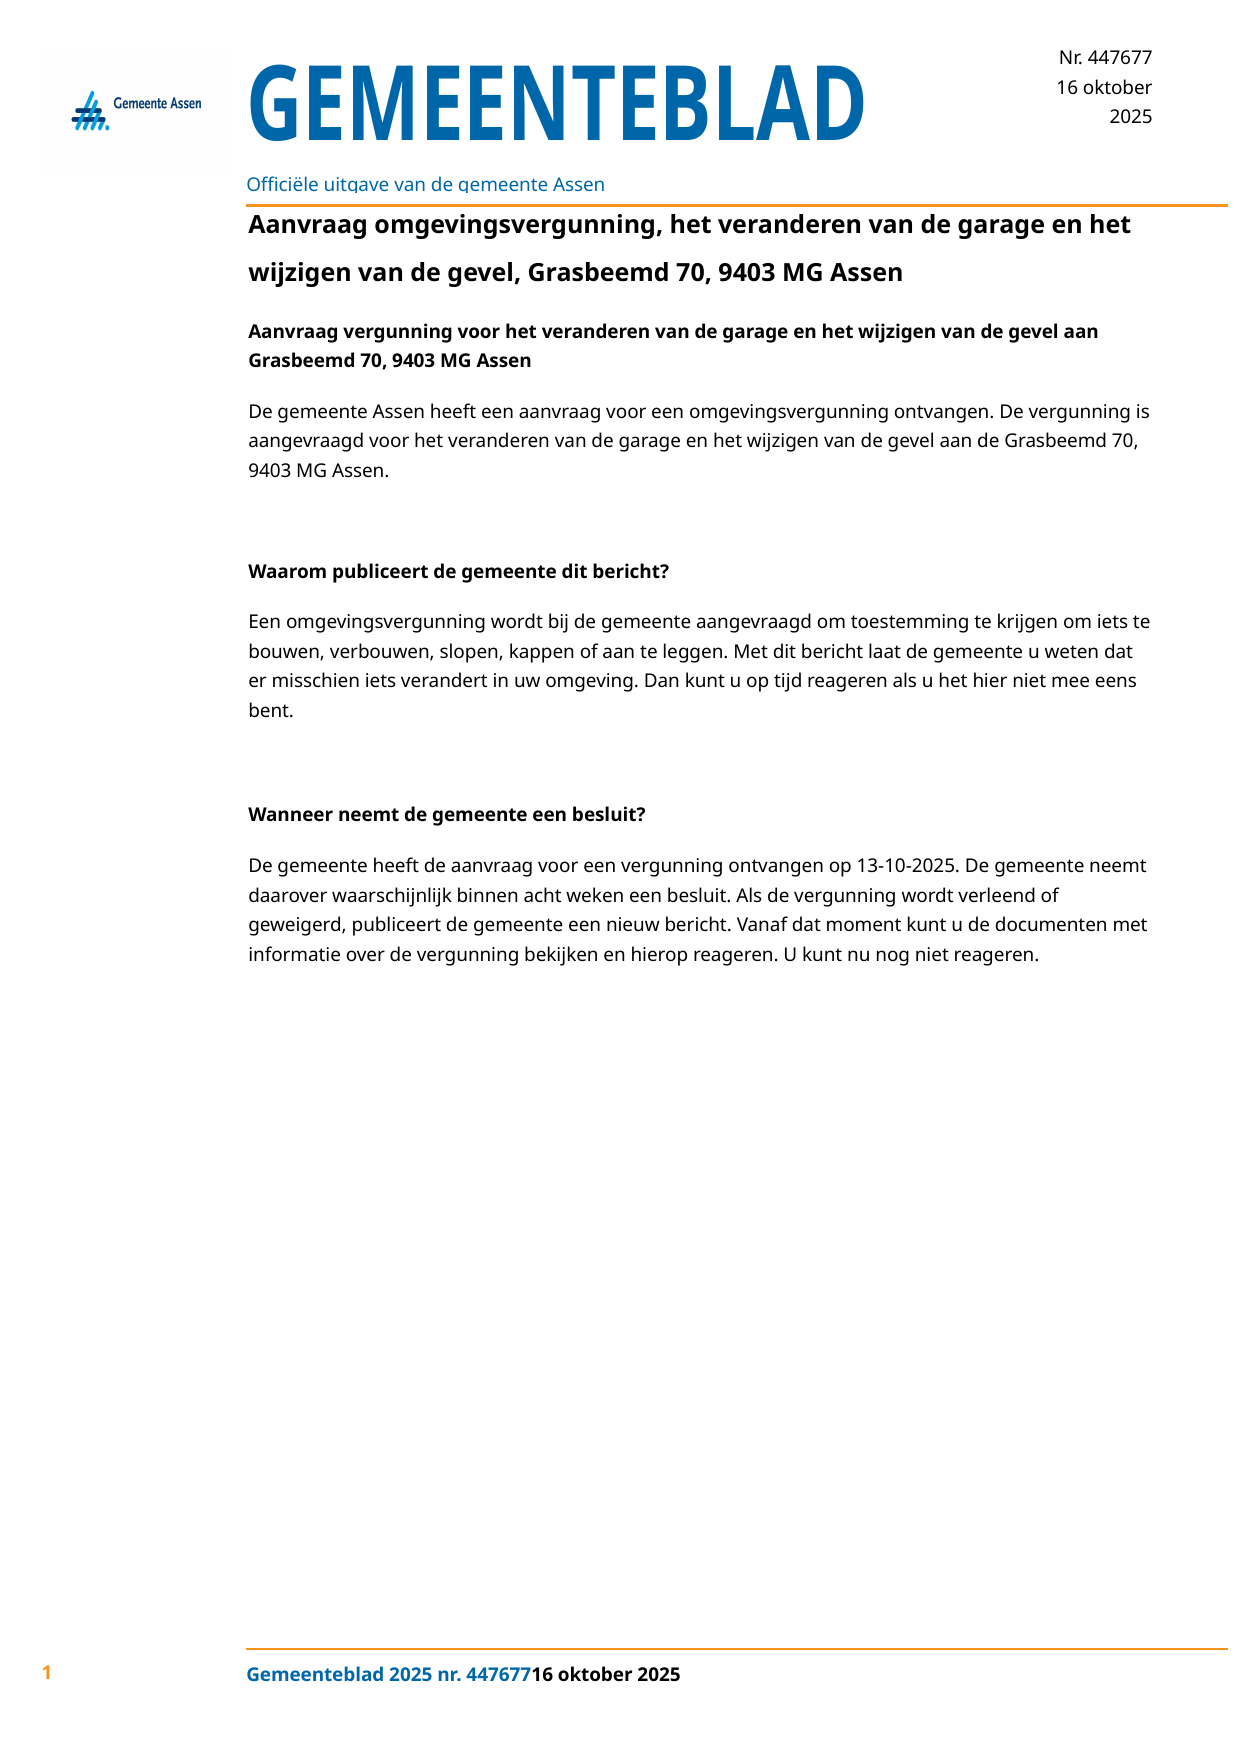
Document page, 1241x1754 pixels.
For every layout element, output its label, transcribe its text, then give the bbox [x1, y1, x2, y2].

text Aanvraag omgevingsvergunning, het veranderen van de garage en het wijzigen van de gevel, Grasbeemd 70, 9403 MG Assen [248, 207, 1152, 288]
text Waarom publiceert de gemeente dit bericht? [248, 558, 1152, 584]
text De gemeente heeft de aanvraag voor een vergunning ontvangen op 13-10-2025. De gemeente neemt daarover waarschijnlijk binnen acht weken een besluit. Als de vergunning wordt verleend of geweigerd, publiceert de gemeente een nieuw bericht. Vanaf dat moment kunt u de documenten met informatie over de vergunning bekijken en hierop reageren. U kunt nu nog niet reageren. [248, 852, 1152, 967]
text Een omgevingsvergunning wordt bij de gemeente aangevraagd om toestemming te krijgen om iets te bouwen, verbouwen, slopen, kappen of aan te leggen. Met dit bericht laat de gemeente u weten dat er misschien iets verandert in uw omgeving. Dan kunt u op tijd reageren als u het hier niet mee eens bent. [248, 608, 1152, 723]
text De gemeente Assen heeft een aanvraag voor een omgevingsvergunning ontvangen. De vergunning is aangevraagd voor het veranderen van de garage en het wijzigen van de gevel aan de Grasbeemd 70, 9403 MG Assen. [248, 398, 1152, 483]
text Aanvraag vergunning voor het veranderen van de garage en het wijzigen van de gevel aan Grasbeemd 70, 9403 MG Assen [248, 318, 1152, 373]
picture [41, 47, 231, 172]
text ﻿Wanneer neemt de gemeente een besluit? [248, 798, 1152, 827]
